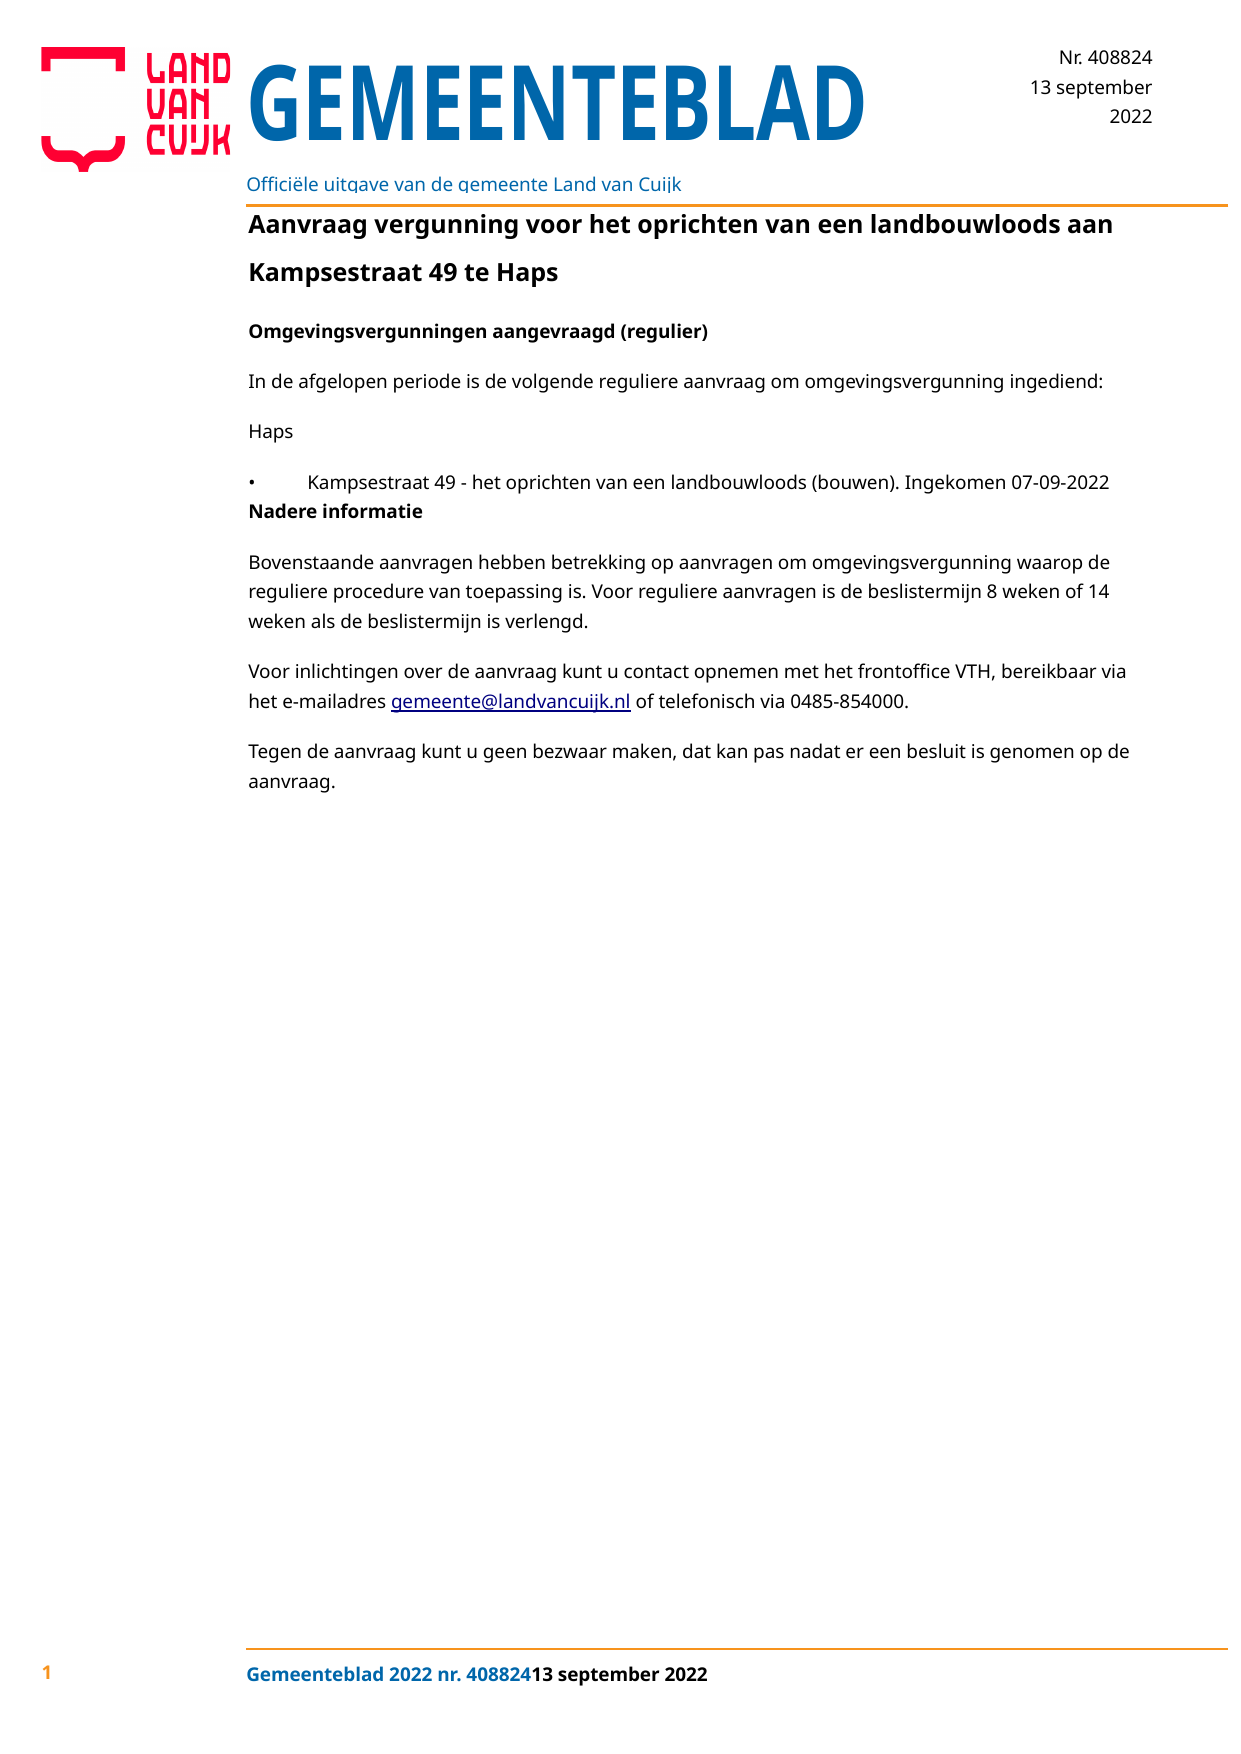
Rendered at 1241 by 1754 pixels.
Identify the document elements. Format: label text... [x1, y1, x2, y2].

list Kampsestraat 49 - het oprichten van een landbouwloods (bouwen). Ingekomen 07-09-2022 [248, 469, 1152, 495]
picture [41, 47, 231, 172]
text Haps [248, 419, 1152, 444]
text Nadere informatie [248, 499, 1152, 524]
text In de afgelopen periode is de volgende reguliere aanvraag om omgevingsvergunning ingediend: [248, 368, 1152, 394]
text Tegen de aanvraag kunt u geen bezwaar maken, dat kan pas nadat er een besluit is genomen op de aanvraag. [248, 739, 1152, 794]
text Voor inlichtingen over de aanvraag kunt u contact opnemen met het frontoffice VTH, bereikbaar via het e-mailadres gemeente@landvancuijk.nl of telefonisch via 0485-854000. [248, 659, 1152, 714]
text Omgevingsvergunningen aangevraagd (regulier) [248, 318, 1152, 344]
text Bovenstaande aanvragen hebben betrekking op aanvragen om omgevingsvergunning waarop de reguliere procedure van toepassing is. Voor reguliere aanvragen is de beslistermijn 8 weken of 14 weken als de beslistermijn is verlengd. [248, 549, 1152, 634]
text Aanvraag vergunning voor het oprichten van een landbouwloods aan Kampsestraat 49 te Haps [248, 207, 1152, 288]
